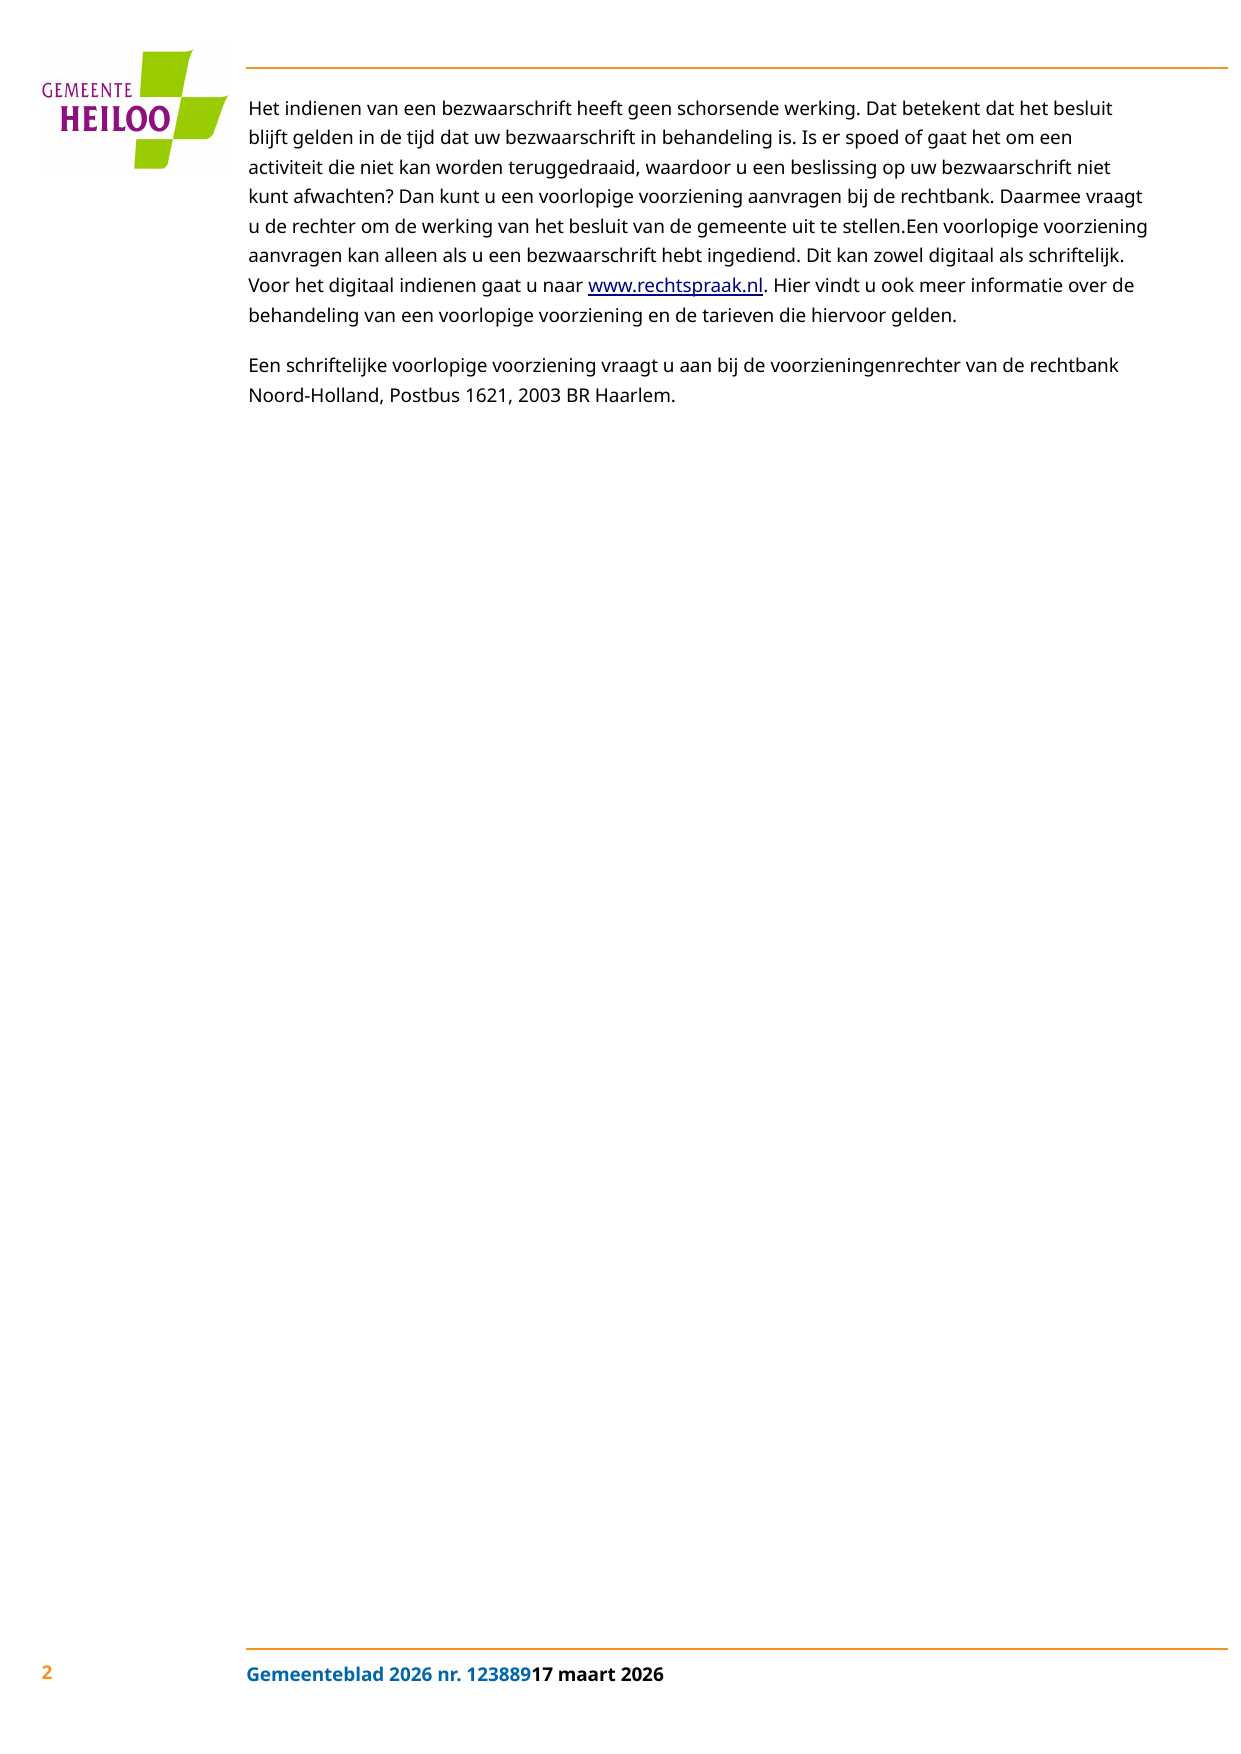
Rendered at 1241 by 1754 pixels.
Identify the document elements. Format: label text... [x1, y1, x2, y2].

picture [41, 47, 231, 172]
text Een schriftelijke voorlopige voorziening vraagt u aan bij de voorzieningenrechter van de rechtbank Noord-Holland, Postbus 1621, 2003 BR Haarlem. [248, 352, 1152, 408]
text Het indienen van een bezwaarschrift heeft geen schorsende werking. Dat betekent dat het besluit blijft gelden in de tijd dat uw bezwaarschrift in behandeling is. Is er spoed of gaat het om een activiteit die niet kan worden teruggedraaid, waardoor u een beslissing op uw bezwaarschrift niet kunt afwachten? Dan kunt u een voorlopige voorziening aanvragen bij de rechtbank. Daarmee vraagt u de rechter om de werking van het besluit van de gemeente uit te stellen.Een voorlopige voorziening aanvragen kan alleen als u een bezwaarschrift hebt ingediend. Dit kan zowel digitaal als schriftelijk. Voor het digitaal indienen gaat u naar www.rechtspraak.nl. Hier vindt u ook meer informatie over de behandeling van een voorlopige voorziening en de tarieven die hiervoor gelden. [248, 95, 1152, 328]
